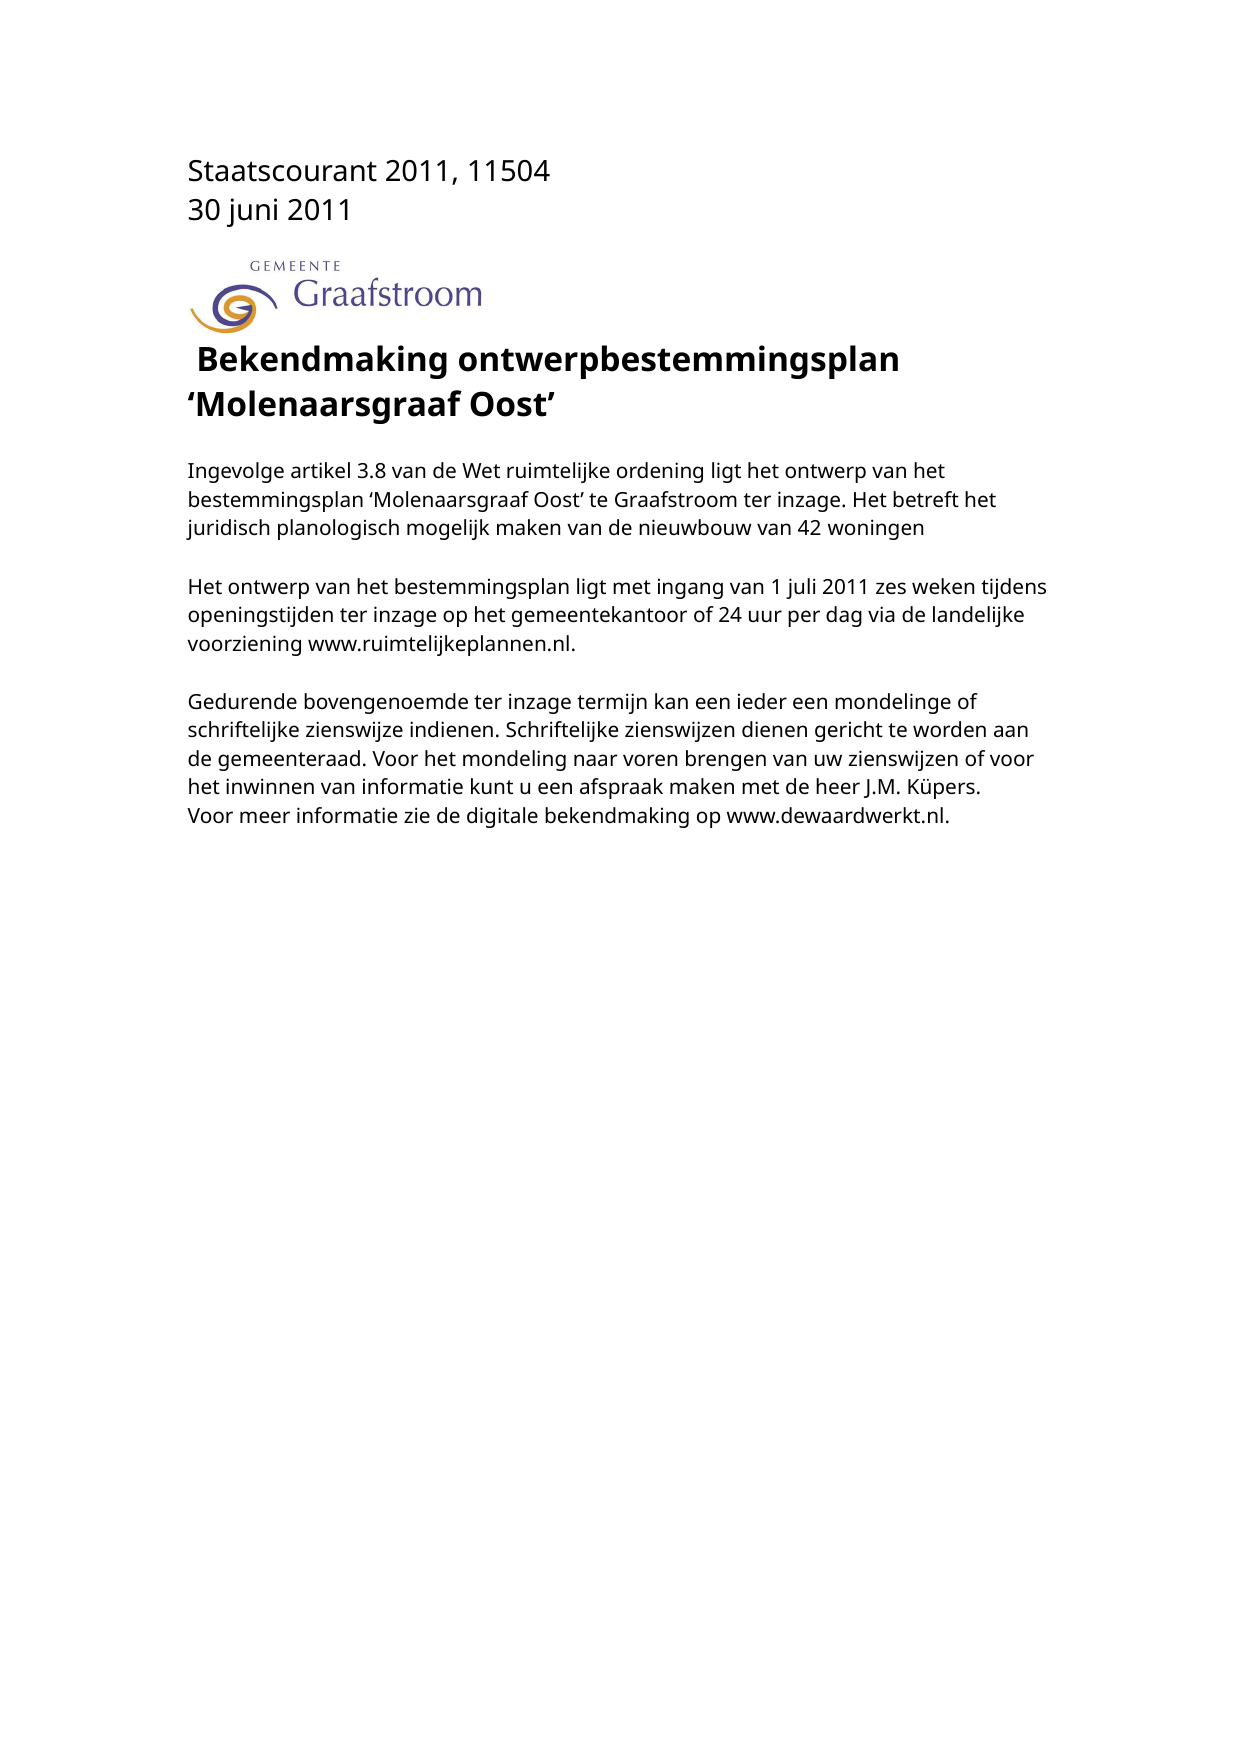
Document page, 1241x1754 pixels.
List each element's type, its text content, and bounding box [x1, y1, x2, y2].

text Staatscourant 2011, 11504 [187, 150, 1053, 190]
text Gedurende bovengenoemde ter inzage termijn kan een ieder een mondelinge of schriftelijke zienswijze indienen. Schriftelijke zienswijzen dienen gericht te worden aan de gemeenteraad. Voor het mondeling naar voren brengen van uw zienswijzen of voor het inwinnen van informatie kunt u een afspraak maken met de heer J.M. Küpers. [187, 687, 1053, 801]
text Ingevolge artikel 3.8 van de Wet ruimtelijke ordening ligt het ontwerp van het bestemmingsplan ‘Molenaarsgraaf Oost’ te Graafstroom ter inzage. Het betreft het juridisch planologisch mogelijk maken van de nieuwbouw van 42 woningen [187, 457, 1053, 542]
text Het ontwerp van het bestemmingsplan ligt met ingang van 1 juli 2011 zes weken tijdens openingstijden ter inzage op het gemeentekantoor of 24 uur per dag via de landelijke voorziening www.ruimtelijkeplannen.nl. [187, 572, 1053, 657]
text Voor meer informatie zie de digitale bekendmaking op www.dewaardwerkt.nl. [187, 801, 1053, 829]
text 30 juni 2011 [187, 190, 1053, 229]
picture [187, 258, 484, 336]
subtitle Bekendmaking ontwerpbestemmingsplan ‘Molenaarsgraaf Oost’ [187, 271, 1053, 427]
